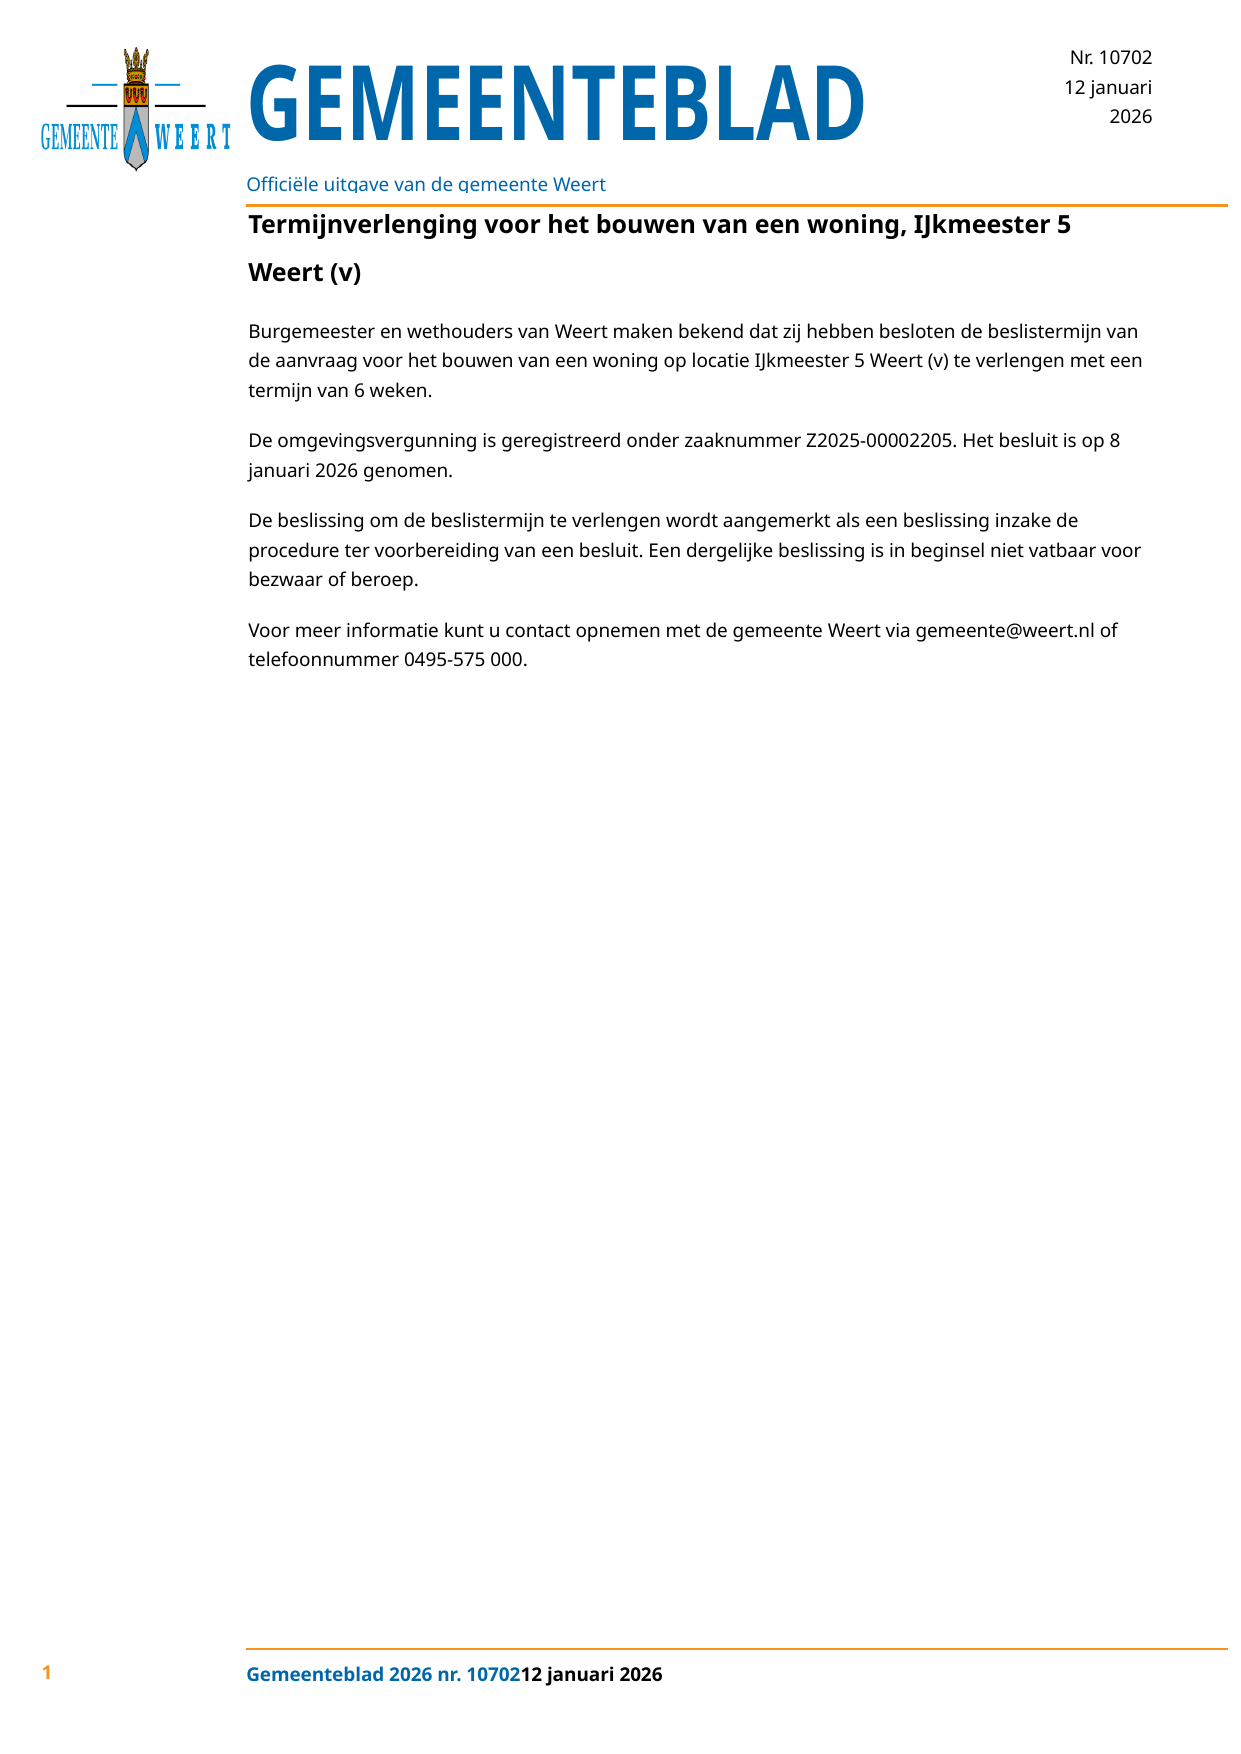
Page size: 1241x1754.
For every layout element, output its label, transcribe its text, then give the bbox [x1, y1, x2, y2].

text De omgevingsvergunning is geregistreerd onder zaaknummer Z2025-00002205. Het besluit is op 8 januari 2026 genomen. [248, 427, 1152, 483]
text Termijnverlenging voor het bouwen van een woning, IJkmeester 5 Weert (v) [248, 207, 1152, 288]
text De beslissing om de beslistermijn te verlengen wordt aangemerkt als een beslissing inzake de procedure ter voorbereiding van een besluit. Een dergelijke beslissing is in beginsel niet vatbaar voor bezwaar of beroep. [248, 507, 1152, 592]
text Voor meer informatie kunt u contact opnemen met de gemeente Weert via gemeente@weert.nl of telefoonnummer 0495-575 000. [248, 617, 1152, 672]
picture [41, 47, 231, 172]
text Burgemeester en wethouders van Weert maken bekend dat zij hebben besloten de beslistermijn van de aanvraag voor het bouwen van een woning op locatie IJkmeester 5 Weert (v) te verlengen met een termijn van 6 weken. [248, 318, 1152, 403]
